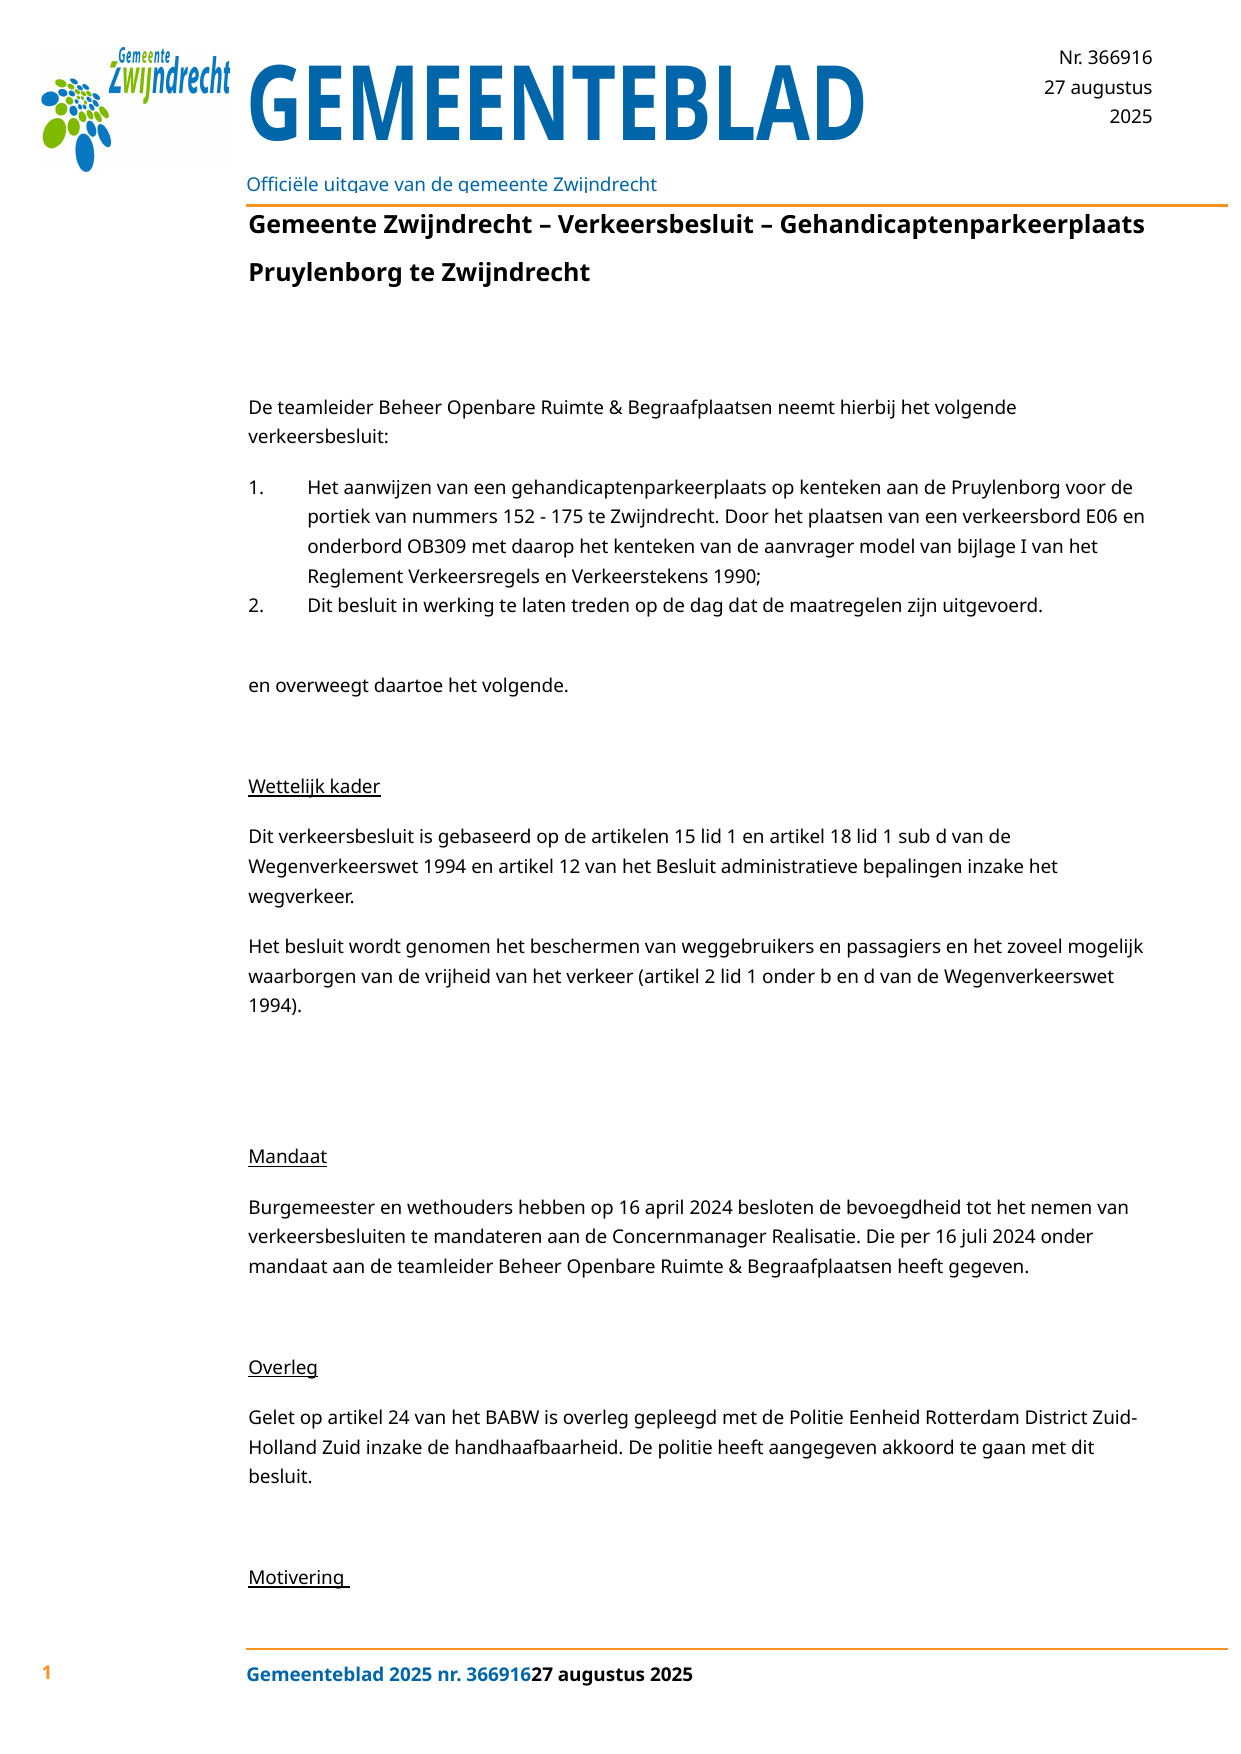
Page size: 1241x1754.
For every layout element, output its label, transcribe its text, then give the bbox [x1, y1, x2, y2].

text Het besluit wordt genomen het beschermen van weggebruikers en passagiers en het zoveel mogelijk waarborgen van de vrijheid van het verkeer (artikel 2 lid 1 onder b en d van de Wegenverkeerswet 1994). [248, 933, 1152, 1018]
text Overleg [248, 1354, 1152, 1380]
text Dit verkeersbesluit is gebaseerd op de artikelen 15 lid 1 en artikel 18 lid 1 sub d van de Wegenverkeerswet 1994 en artikel 12 van het Besluit administratieve bepalingen inzake het wegverkeer. [248, 824, 1152, 908]
text Mandaat [248, 1144, 1152, 1169]
list Dit besluit in werking te laten treden op de dag dat de maatregelen zijn uitgevoerd. [248, 592, 1152, 618]
text Burgemeester en wethouders hebben op 16 april 2024 besloten de bevoegdheid tot het nemen van verkeersbesluiten te mandateren aan de Concernmanager Realisatie. Die per 16 juli 2024 onder mandaat aan de teamleider Beheer Openbare Ruimte & Begraafplaatsen heeft gegeven. [248, 1194, 1152, 1279]
list Het aanwijzen van een gehandicaptenparkeerplaats op kenteken aan de Pruylenborg voor de portiek van nummers 152 - 175 te Zwijndrecht. Door het plaatsen van een verkeersbord E06 en onderbord OB309 met daarop het kenteken van de aanvrager model van bijlage I van het Reglement Verkeersregels en Verkeerstekens 1990; [248, 474, 1152, 588]
text Motivering [248, 1564, 1152, 1590]
text en overweegt daartoe het volgende. [248, 672, 1152, 698]
picture [41, 47, 231, 172]
text De teamleider Beheer Openbare Ruimte & Begraafplaatsen neemt hierbij het volgende verkeersbesluit: [248, 394, 1152, 449]
text Gemeente Zwijndrecht – Verkeersbesluit – Gehandicaptenparkeerplaats Pruylenborg te Zwijndrecht [248, 207, 1152, 288]
text Wettelijk kader [248, 773, 1152, 799]
text Gelet op artikel 24 van het BABW is overleg gepleegd met de Politie Eenheid Rotterdam District Zuid-Holland Zuid inzake de handhaafbaarheid. De politie heeft aangegeven akkoord te gaan met dit besluit. [248, 1404, 1152, 1489]
